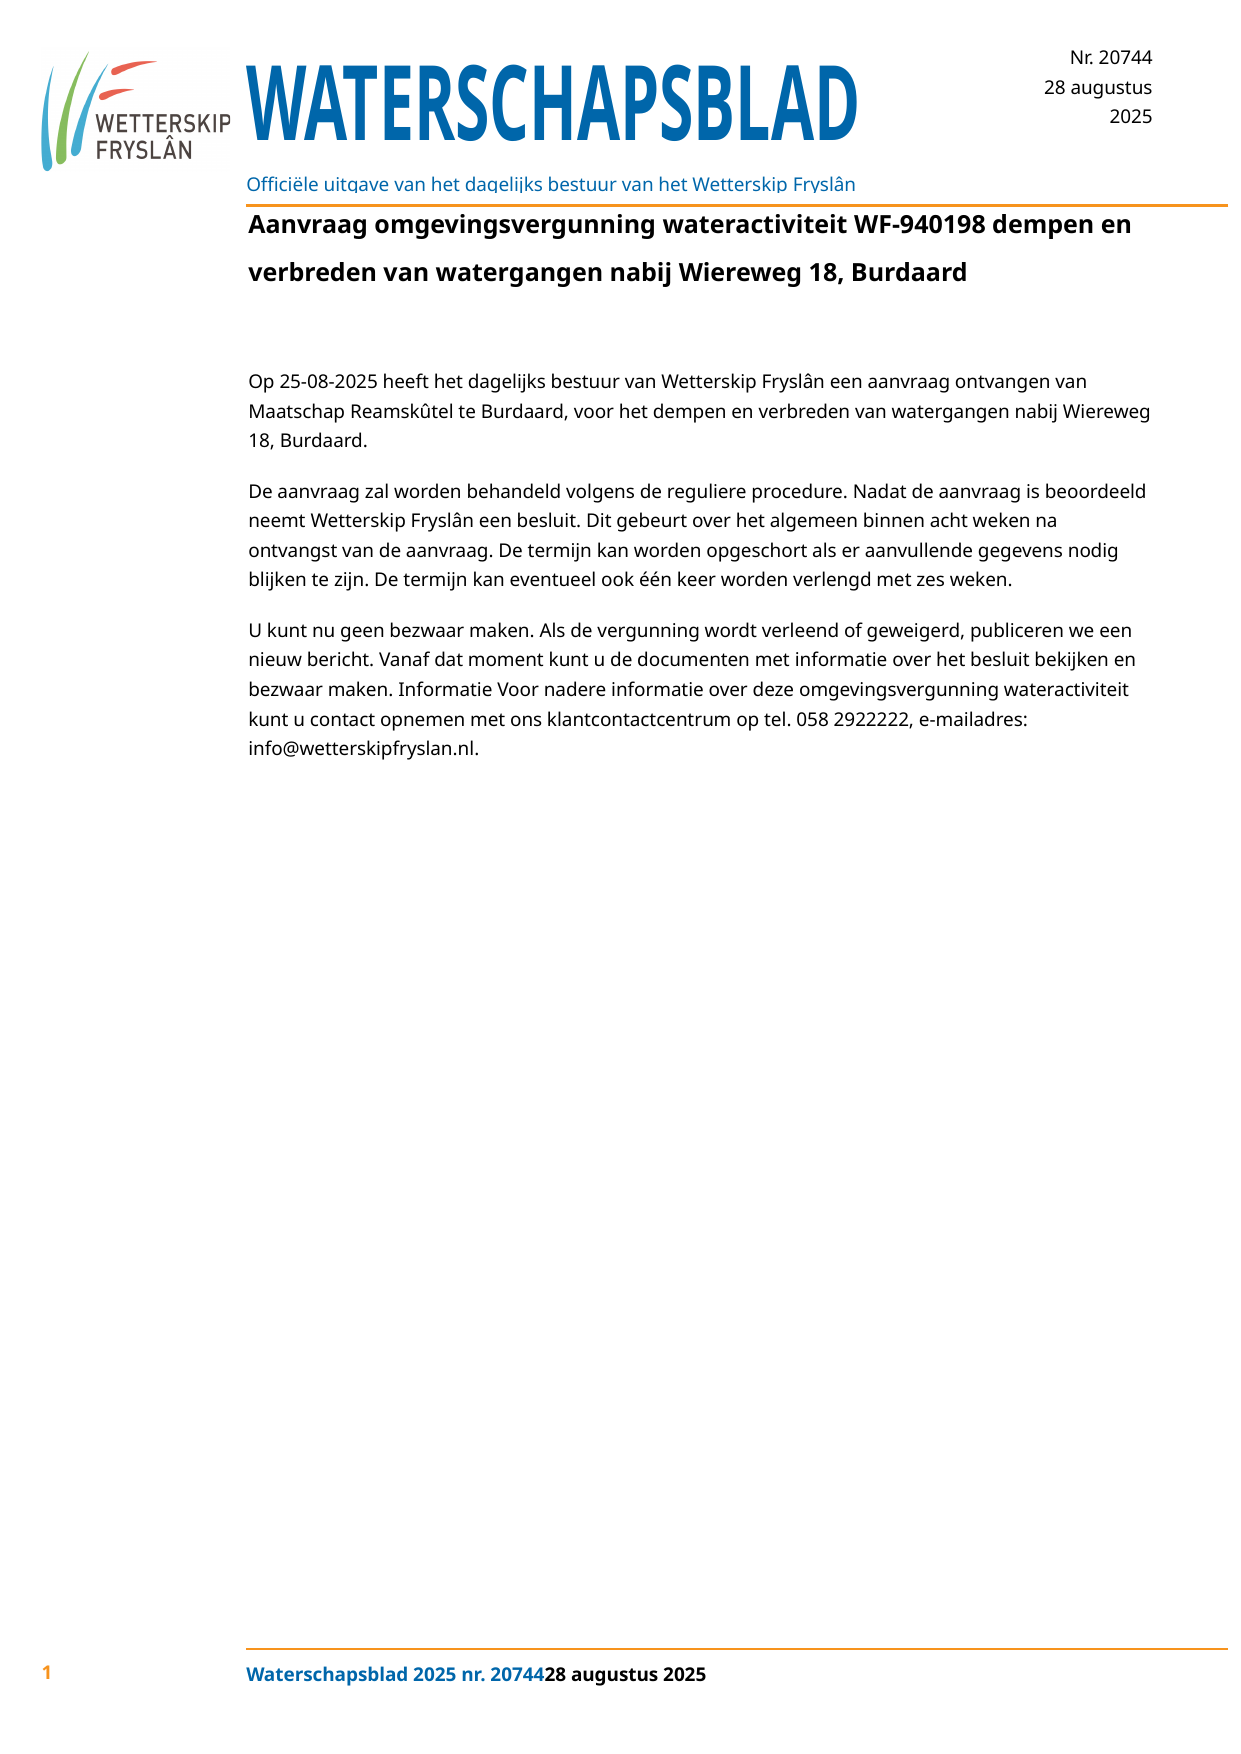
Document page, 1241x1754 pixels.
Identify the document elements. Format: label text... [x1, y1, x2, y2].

text Op 25-08-2025 heeft het dagelijks bestuur van Wetterskip Fryslân een aanvraag ontvangen van Maatschap Reamskûtel te Burdaard, voor het dempen en verbreden van watergangen nabij Wiereweg 18, Burdaard. [248, 368, 1152, 453]
text Aanvraag omgevingsvergunning wateractiviteit WF-940198 dempen en verbreden van watergangen nabij Wiereweg 18, Burdaard [248, 207, 1152, 288]
picture [41, 47, 231, 172]
text U kunt nu geen bezwaar maken. Als de vergunning wordt verleend of geweigerd, publiceren we een nieuw bericht. Vanaf dat moment kunt u de documenten met informatie over het besluit bekijken en bezwaar maken. Informatie Voor nadere informatie over deze omgevingsvergunning wateractiviteit kunt u contact opnemen met ons klantcontactcentrum op tel. 058 2922222, e-mailadres: info@wetterskipfryslan.nl. [248, 617, 1152, 761]
text De aanvraag zal worden behandeld volgens de reguliere procedure. Nadat de aanvraag is beoordeeld neemt Wetterskip Fryslân een besluit. Dit gebeurt over het algemeen binnen acht weken na ontvangst van de aanvraag. De termijn kan worden opgeschort als er aanvullende gegevens nodig blijken te zijn. De termijn kan eventueel ook één keer worden verlengd met zes weken. [248, 478, 1152, 592]
